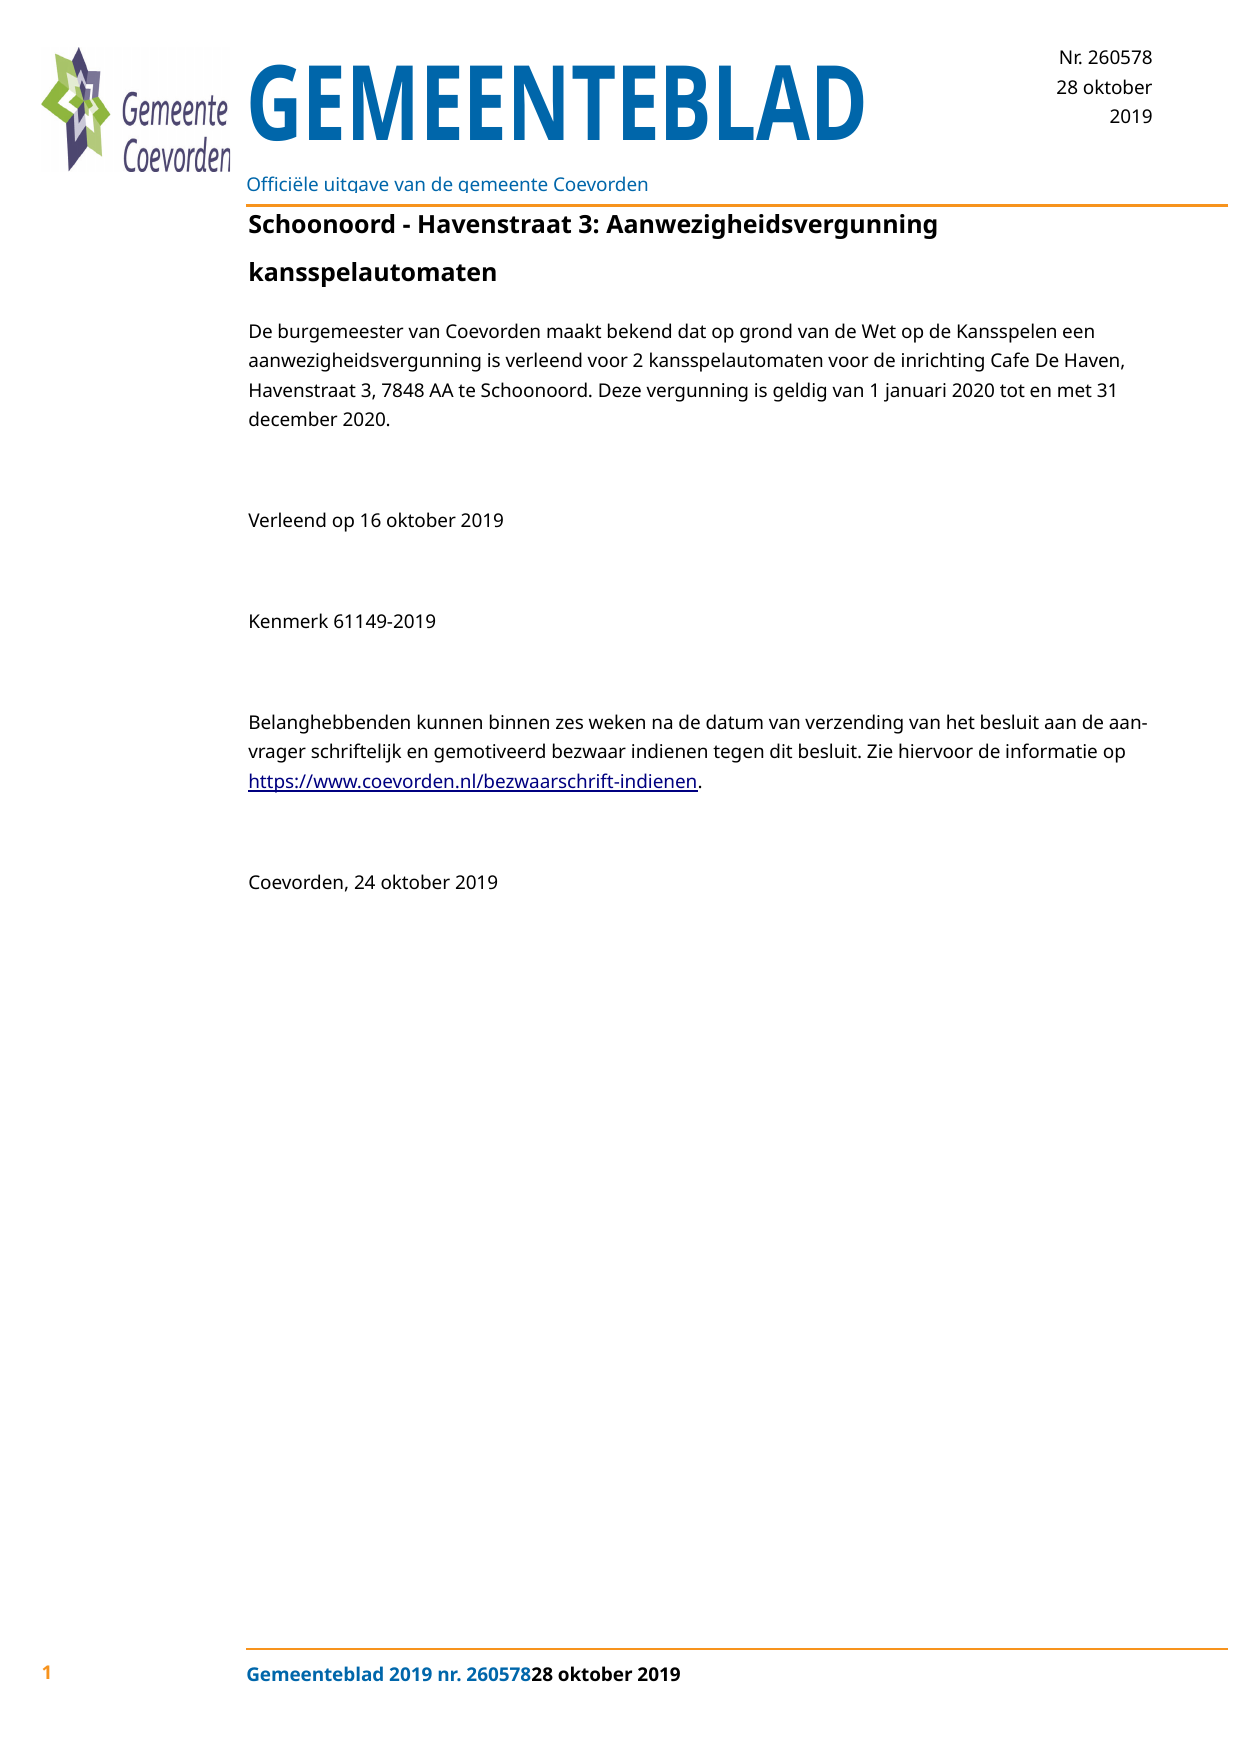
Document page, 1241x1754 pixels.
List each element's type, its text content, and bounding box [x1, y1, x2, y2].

text Kenmerk 61149-2019 [248, 608, 1152, 634]
text Schoonoord - Havenstraat 3: Aanwezigheidsvergunning kansspelautomaten [248, 207, 1152, 288]
text De burgemeester van Coevorden maakt bekend dat op grond van de Wet op de Kansspelen een aanwezigheidsvergunning is verleend voor 2 kansspelautomaten voor de inrichting Cafe De Haven, Havenstraat 3, 7848 AA te Schoonoord. Deze vergunning is geldig van 1 januari 2020 tot en met 31 december 2020. [248, 318, 1152, 432]
text Verleend op 16 oktober 2019 [248, 507, 1152, 533]
text Belanghebbenden kunnen binnen zes weken na de datum van verzending van het besluit aan de aan-vrager schriftelijk en gemotiveerd bezwaar indienen tegen dit besluit. Zie hiervoor de informatie op https://www.coevorden.nl/bezwaarschrift-indienen. [248, 709, 1152, 794]
text Coevorden, 24 oktober 2019 [248, 869, 1152, 895]
picture [41, 47, 231, 172]
